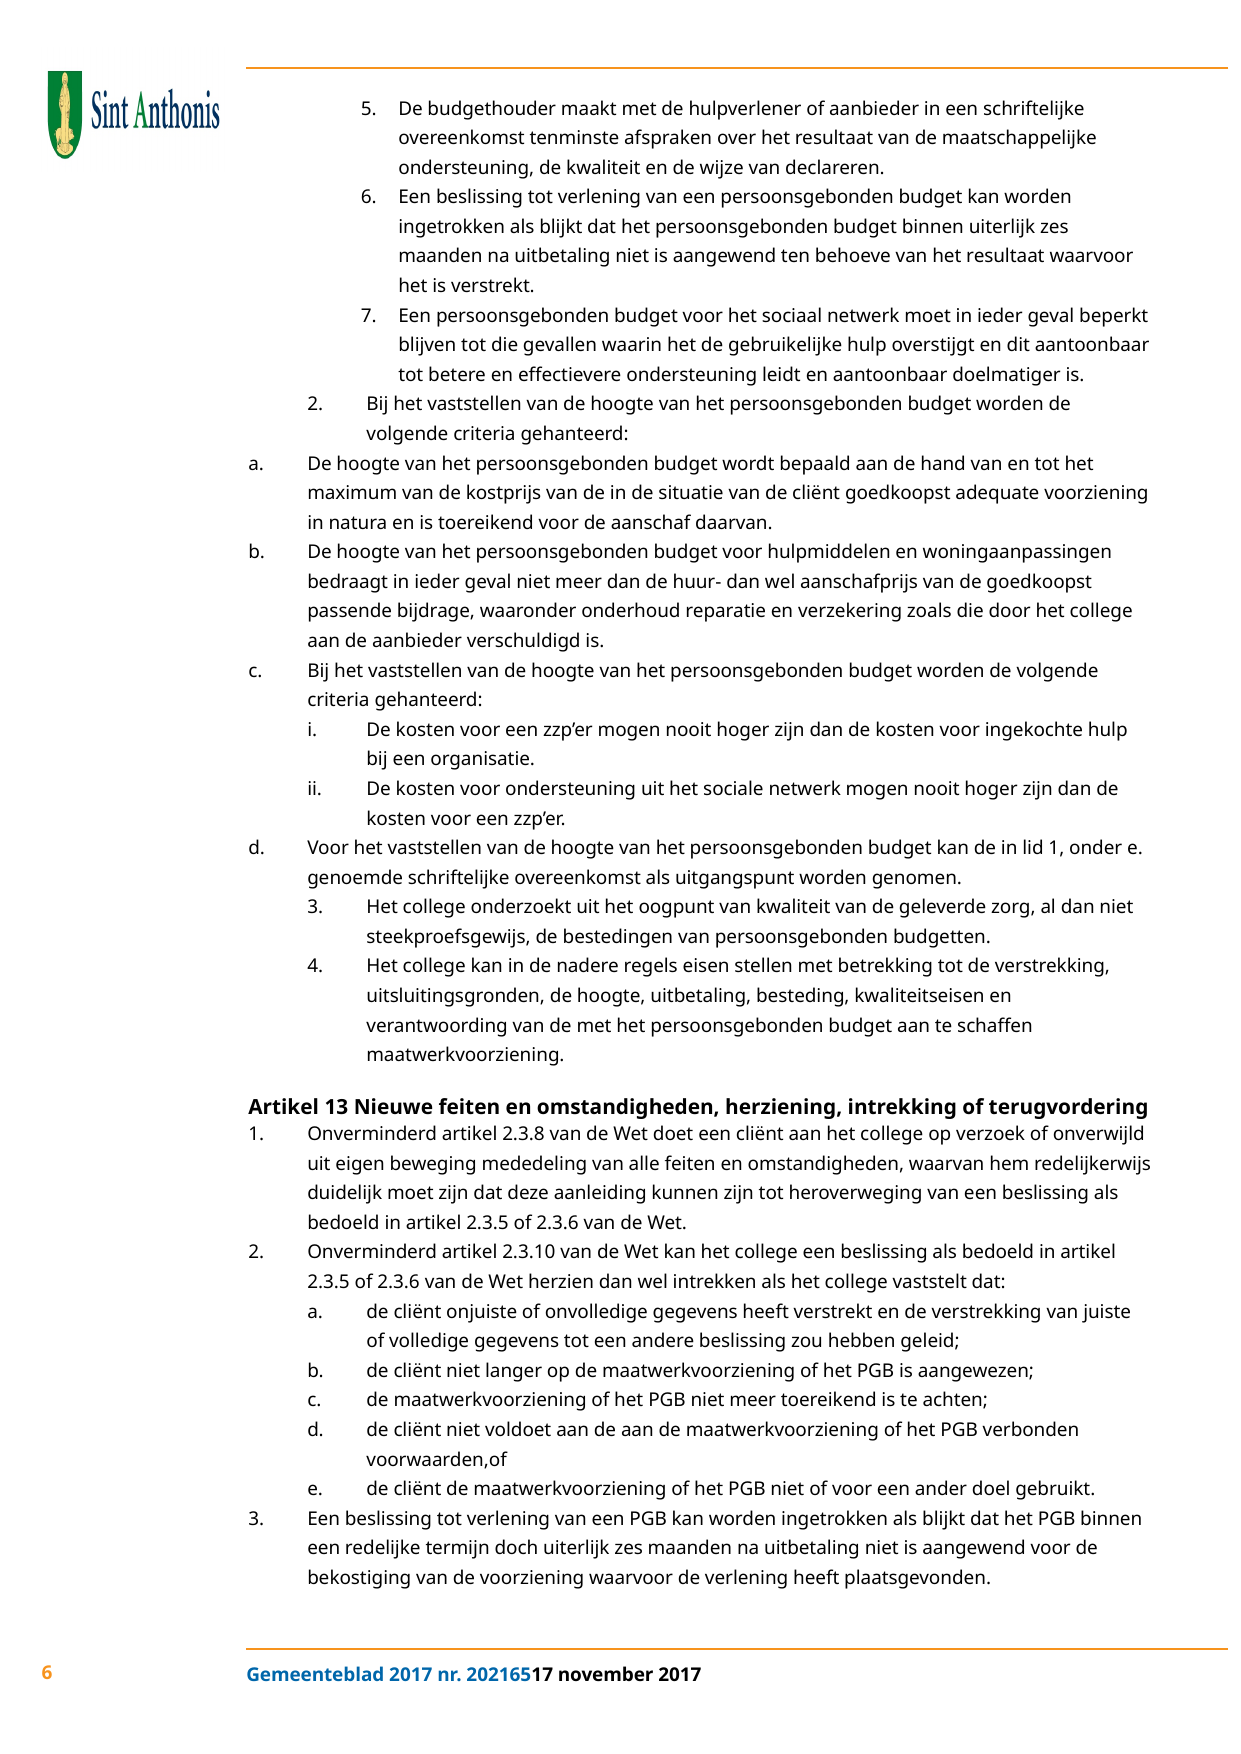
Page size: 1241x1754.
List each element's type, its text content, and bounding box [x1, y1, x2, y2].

list Bij het vaststellen van de hoogte van het persoonsgebonden budget worden de volgende criteria gehanteerd: [307, 391, 1152, 446]
list De kosten voor een zzp’er mogen nooit hoger zijn dan de kosten voor ingekochte hulp bij een organisatie. [307, 716, 1152, 771]
list Een beslissing tot verlening van een persoonsgebonden budget kan worden ingetrokken als blijkt dat het persoonsgebonden budget binnen uiterlijk zes maanden na uitbetaling niet is aangewend ten behoeve van het resultaat waarvoor het is verstrekt. [361, 183, 1152, 298]
list de cliënt onjuiste of onvolledige gegevens heeft verstrekt en de verstrekking van juiste of volledige gegevens tot een andere beslissing zou hebben geleid; [307, 1298, 1152, 1353]
list De hoogte van het persoonsgebonden budget wordt bepaald aan de hand van en tot het maximum van de kostprijs van de in de situatie van de cliënt goedkoopst adequate voorziening in natura en is toereikend voor de aanschaf daarvan. [248, 450, 1152, 535]
list de cliënt niet voldoet aan de aan de maatwerkvoorziening of het PGB verbonden voorwaarden,of [307, 1416, 1152, 1471]
list Een beslissing tot verlening van een PGB kan worden ingetrokken als blijkt dat het PGB binnen een redelijke termijn doch uiterlijk zes maanden na uitbetaling niet is aangewend voor de bekostiging van de voorziening waarvoor de verlening heeft plaatsgevonden. [248, 1505, 1152, 1590]
picture [41, 47, 231, 172]
list Onverminderd artikel 2.3.10 van de Wet kan het college een beslissing als bedoeld in artikel 2.3.5 of 2.3.6 van de Wet herzien dan wel intrekken als het college vaststelt dat: [248, 1239, 1152, 1294]
list de maatwerkvoorziening of het PGB niet meer toereikend is te achten; [307, 1387, 1152, 1412]
list De budgethouder maakt met de hulpverlener of aanbieder in een schriftelijke overeenkomst tenminste afspraken over het resultaat van de maatschappelijke ondersteuning, de kwaliteit en de wijze van declareren. [361, 95, 1152, 180]
list Het college onderzoekt uit het oogpunt van kwaliteit van de geleverde zorg, al dan niet steekproefsgewijs, de bestedingen van persoonsgebonden budgetten. [307, 893, 1152, 949]
list Een persoonsgebonden budget voor het sociaal netwerk moet in ieder geval beperkt blijven tot die gevallen waarin het de gebruikelijke hulp overstijgt en dit aantoonbaar tot betere en effectievere ondersteuning leidt en aantoonbaar doelmatiger is. [361, 302, 1152, 387]
list Onverminderd artikel 2.3.8 van de Wet doet een cliënt aan het college op verzoek of onverwijld uit eigen beweging mededeling van alle feiten en omstandigheden, waarvan hem redelijkerwijs duidelijk moet zijn dat deze aanleiding kunnen zijn tot heroverweging van een beslissing als bedoeld in artikel 2.3.5 of 2.3.6 van de Wet. [248, 1120, 1152, 1235]
list Het college kan in de nadere regels eisen stellen met betrekking tot de verstrekking, uitsluitingsgronden, de hoogte, uitbetaling, besteding, kwaliteitseisen en verantwoording van de met het persoonsgebonden budget aan te schaffen maatwerkvoorziening. [307, 953, 1152, 1067]
list Voor het vaststellen van de hoogte van het persoonsgebonden budget kan de in lid 1, onder e. genoemde schriftelijke overeenkomst als uitgangspunt worden genomen. [248, 834, 1152, 890]
list De hoogte van het persoonsgebonden budget voor hulpmiddelen en woningaanpassingen bedraagt in ieder geval niet meer dan de huur- dan wel aanschafprijs van de goedkoopst passende bijdrage, waaronder onderhoud reparatie en verzekering zoals die door het college aan de aanbieder verschuldigd is. [248, 538, 1152, 653]
text Artikel 13 Nieuwe feiten en omstandigheden, herziening, intrekking of terugvordering [248, 1092, 1152, 1120]
list Bij het vaststellen van de hoogte van het persoonsgebonden budget worden de volgende criteria gehanteerd: [248, 657, 1152, 712]
list de cliënt niet langer op de maatwerkvoorziening of het PGB is aangewezen; [307, 1357, 1152, 1383]
list De kosten voor ondersteuning uit het sociale netwerk mogen nooit hoger zijn dan de kosten voor een zzp’er. [307, 775, 1152, 831]
list de cliënt de maatwerkvoorziening of het PGB niet of voor een ander doel gebruikt. [307, 1475, 1152, 1501]
